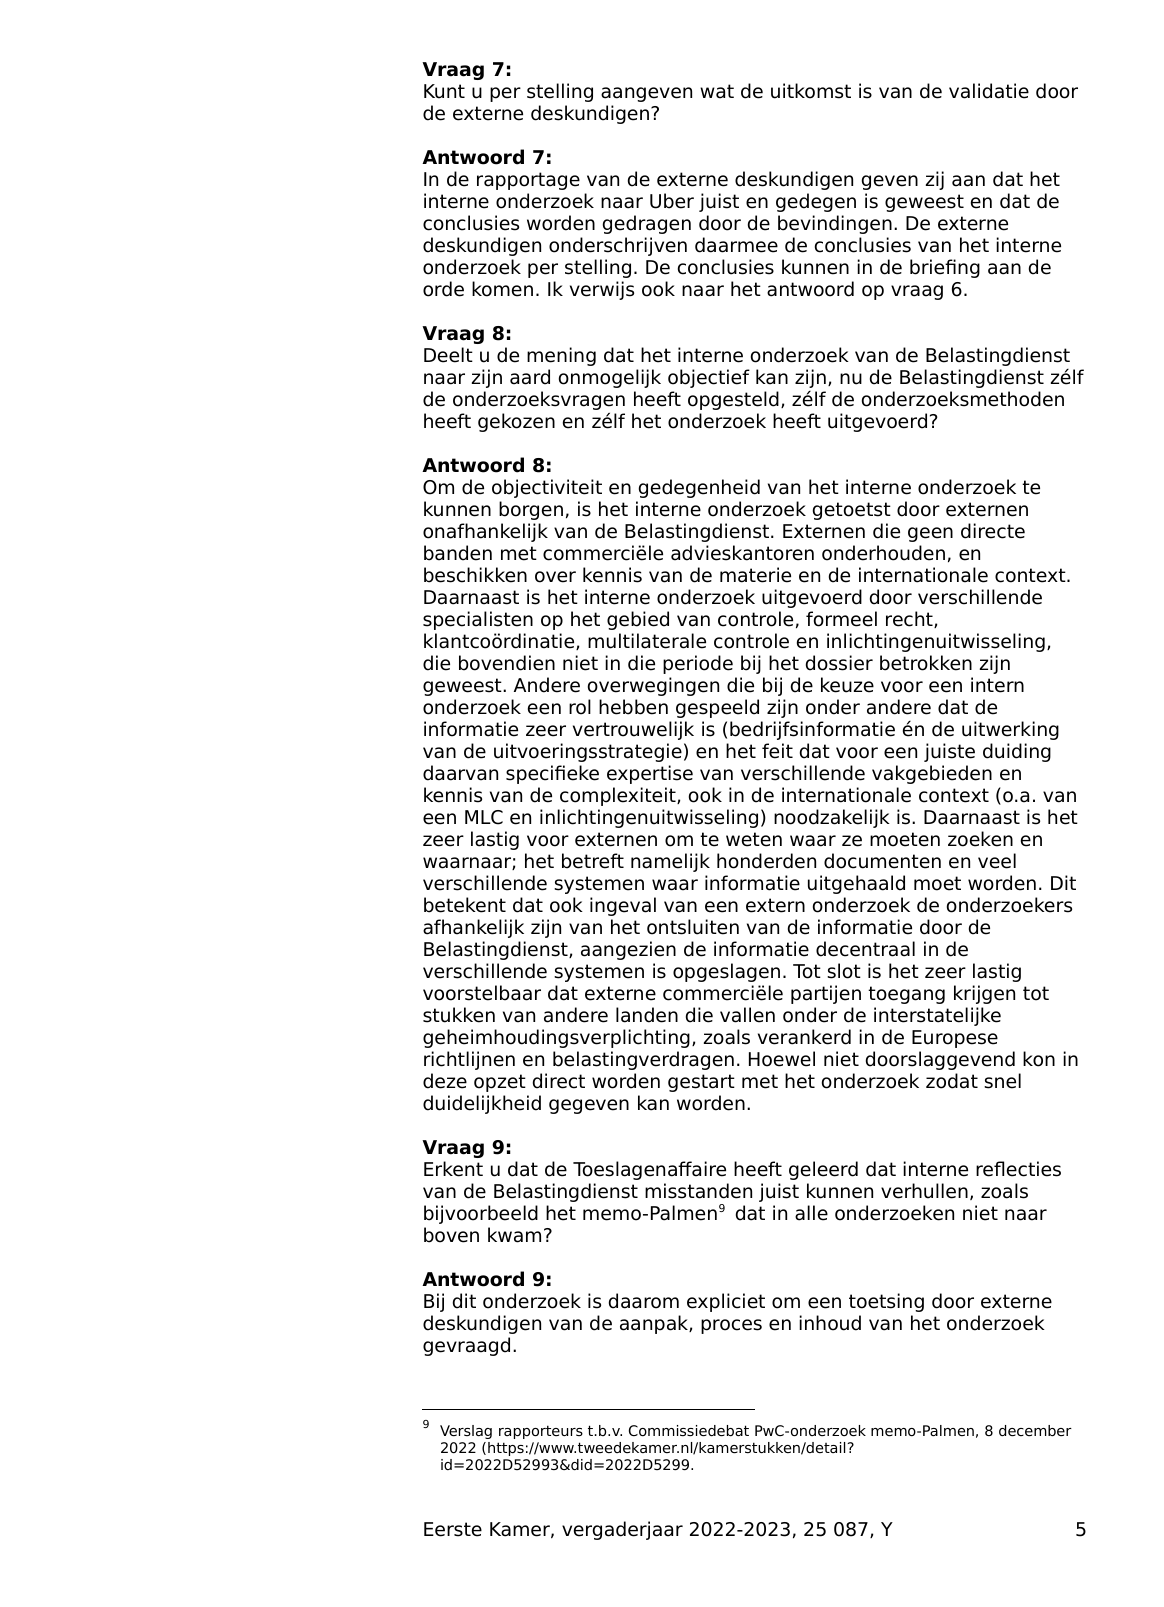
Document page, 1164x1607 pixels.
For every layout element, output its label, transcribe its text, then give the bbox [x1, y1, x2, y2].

text Verslag rapporteurs t.b.v. Commissiedebat PwC-onderzoek memo-Palmen, 8 december 2022 (https://www.tweedekamer.nl/kamerstukken/detail?id=2022D52993&did=2022D5299. [422, 1418, 1087, 1474]
subtitle Antwoord 9: [422, 1269, 1087, 1291]
text Deelt u de mening dat het interne onderzoek van de Belastingdienst naar zijn aard onmogelijk objectief kan zijn, nu de Belastingdienst zélf de onderzoeksvragen heeft opgesteld, zélf de onderzoeksmethoden heeft gekozen en zélf het onderzoek heeft uitgevoerd? [422, 345, 1087, 433]
text Bij dit onderzoek is daarom expliciet om een toetsing door externe deskundigen van de aanpak, proces en inhoud van het onderzoek gevraagd. [422, 1291, 1087, 1357]
text Kunt u per stelling aangeven wat de uitkomst is van de validatie door de externe deskundigen? [422, 81, 1087, 125]
text In de rapportage van de externe deskundigen geven zij aan dat het interne onderzoek naar Uber juist en gedegen is geweest en dat de conclusies worden gedragen door de bevindingen. De externe deskundigen onderschrijven daarmee de conclusies van het interne onderzoek per stelling. De conclusies kunnen in de briefing aan de orde komen. Ik verwijs ook naar het antwoord op vraag 6. [422, 169, 1087, 301]
subtitle Vraag 7: [422, 59, 1087, 81]
text Om de objectiviteit en gedegenheid van het interne onderzoek te kunnen borgen, is het interne onderzoek getoetst door externen onafhankelijk van de Belastingdienst. Externen die geen directe banden met commerciële advieskantoren onderhouden, en beschikken over kennis van de materie en de internationale context. Daarnaast is het interne onderzoek uitgevoerd door verschillende specialisten op het gebied van controle, formeel recht, klantcoördinatie, multilaterale controle en inlichtingenuitwisseling, die bovendien niet in die periode bij het dossier betrokken zijn geweest. Andere overwegingen die bij de keuze voor een intern onderzoek een rol hebben gespeeld zijn onder andere dat de informatie zeer vertrouwelijk is (bedrijfsinformatie én de uitwerking van de uitvoeringsstrategie) en het feit dat voor een juiste duiding daarvan specifieke expertise van verschillende vakgebieden en kennis van de complexiteit, ook in de internationale context (o.a. van een MLC en inlichtingenuitwisseling) noodzakelijk is. Daarnaast is het zeer lastig voor externen om te weten waar ze moeten zoeken en waarnaar; het betreft namelijk honderden documenten en veel verschillende systemen waar informatie uitgehaald moet worden. Dit betekent dat ook ingeval van een extern onderzoek de onderzoekers afhankelijk zijn van het ontsluiten van de informatie door de Belastingdienst, aangezien de informatie decentraal in de verschillende systemen is opgeslagen. Tot slot is het zeer lastig voorstelbaar dat externe commerciële partijen toegang krijgen tot stukken van andere landen die vallen onder de interstatelijke geheimhoudingsverplichting, zoals verankerd in de Europese richtlijnen en belastingverdragen. Hoewel niet doorslaggevend kon in deze opzet direct worden gestart met het onderzoek zodat snel duidelijkheid gegeven kan worden. [422, 477, 1087, 1115]
subtitle Vraag 9: [422, 1137, 1087, 1159]
text Erkent u dat de Toeslagenaffaire heeft geleerd dat interne reflecties van de Belastingdienst misstanden juist kunnen verhullen, zoals bijvoorbeeld het memo-Palmen dat in alle onderzoeken niet naar boven kwam? [422, 1159, 1087, 1247]
subtitle Vraag 8: [422, 323, 1087, 345]
subtitle Antwoord 8: [422, 455, 1087, 477]
subtitle Antwoord 7: [422, 147, 1087, 169]
